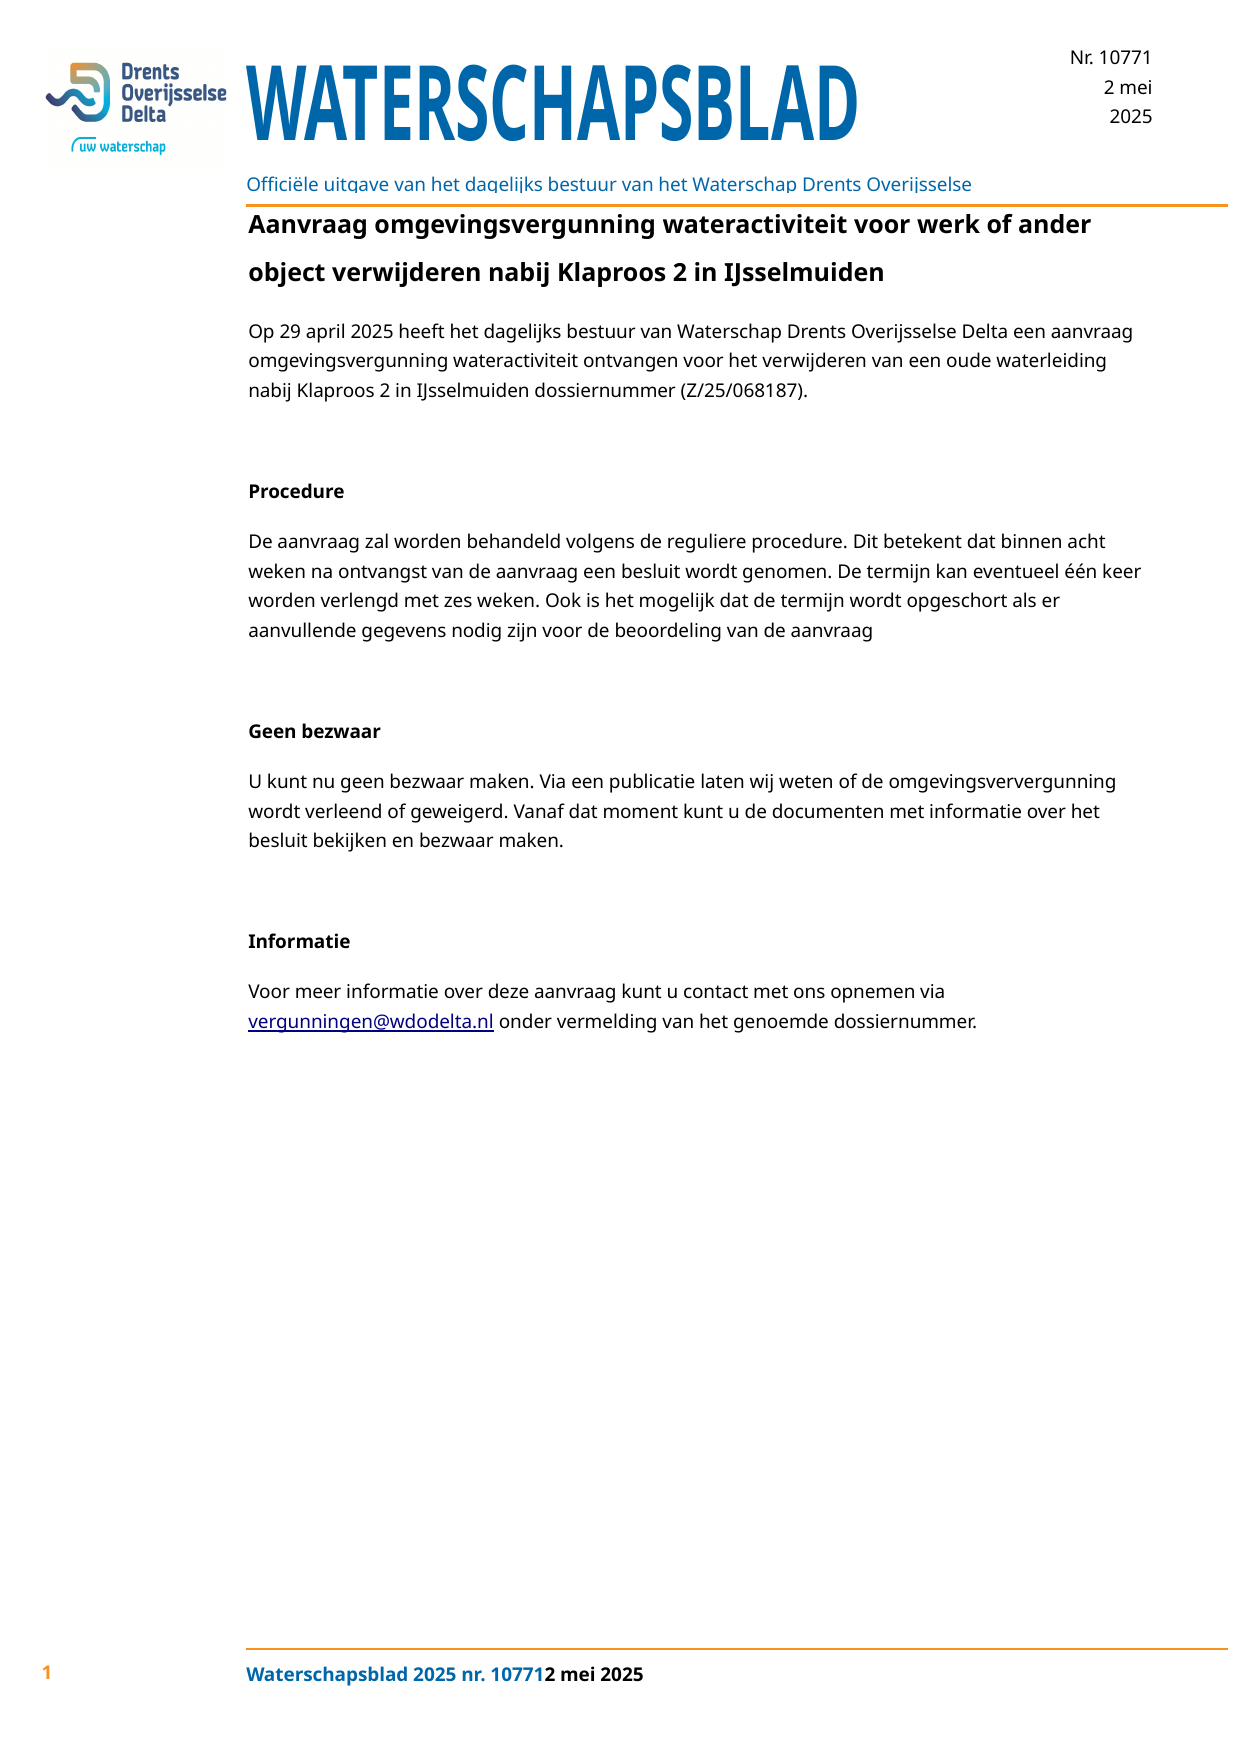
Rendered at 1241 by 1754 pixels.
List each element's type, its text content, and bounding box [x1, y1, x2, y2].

text Geen bezwaar [248, 718, 1152, 744]
text Aanvraag omgevingsvergunning wateractiviteit voor werk of ander object verwijderen nabij Klaproos 2 in IJsselmuiden [248, 207, 1152, 288]
text Op 29 april 2025 heeft het dagelijks bestuur van Waterschap Drents Overijsselse Delta een aanvraag omgevingsvergunning wateractiviteit ontvangen voor het verwijderen van een oude waterleiding nabij Klaproos 2 in IJsselmuiden dossiernummer (Z/25/068187). [248, 318, 1152, 403]
text De aanvraag zal worden behandeld volgens de reguliere procedure. Dit betekent dat binnen acht weken na ontvangst van de aanvraag een besluit wordt genomen. De termijn kan eventueel één keer worden verlengd met zes weken. Ook is het mogelijk dat de termijn wordt opgeschort als er aanvullende gegevens nodig zijn voor de beoordeling van de aanvraag [248, 528, 1152, 643]
text Informatie [248, 928, 1152, 954]
text Procedure [248, 478, 1152, 504]
picture [41, 47, 231, 172]
text Voor meer informatie over deze aanvraag kunt u contact met ons opnemen via vergunningen@wdodelta.nl onder vermelding van het genoemde dossiernummer. [248, 979, 1152, 1034]
text U kunt nu geen bezwaar maken. Via een publicatie laten wij weten of de omgevingsververgunning wordt verleend of geweigerd. Vanaf dat moment kunt u de documenten met informatie over het besluit bekijken en bezwaar maken. [248, 768, 1152, 853]
